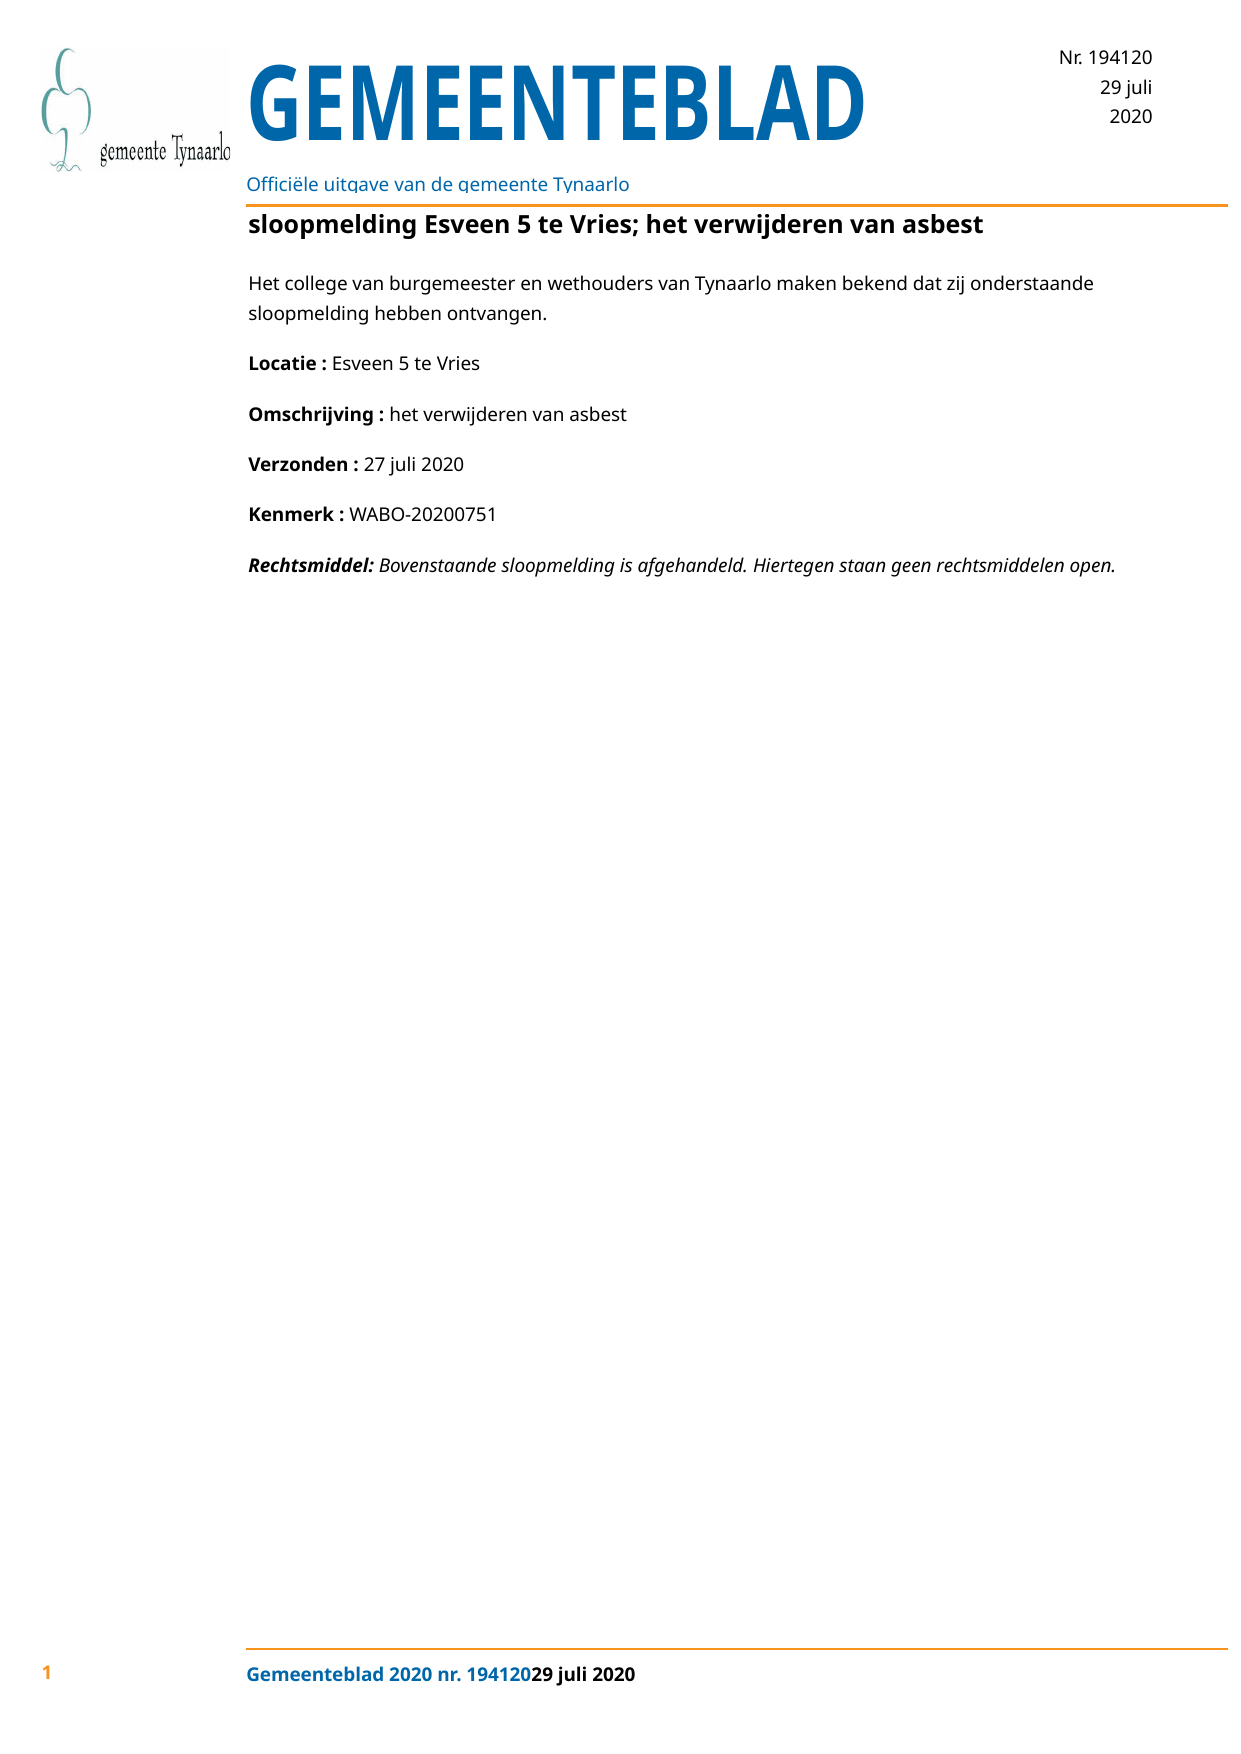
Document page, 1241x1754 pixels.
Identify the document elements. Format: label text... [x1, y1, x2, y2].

text Kenmerk : WABO-20200751 [248, 502, 1152, 527]
text Rechtsmiddel: Bovenstaande sloopmelding is afgehandeld. Hiertegen staan geen rechtsmiddelen open. [248, 552, 1152, 578]
text Locatie : Esveen 5 te Vries [248, 350, 1152, 376]
text sloopmelding Esveen 5 te Vries; het verwijderen van asbest [248, 207, 1152, 241]
text Omschrijving : het verwijderen van asbest [248, 401, 1152, 426]
text Het college van burgemeester en wethouders van Tynaarlo maken bekend dat zij onderstaande sloopmelding hebben ontvangen. [248, 270, 1152, 326]
text Verzonden : 27 juli 2020 [248, 451, 1152, 477]
picture [41, 47, 231, 172]
